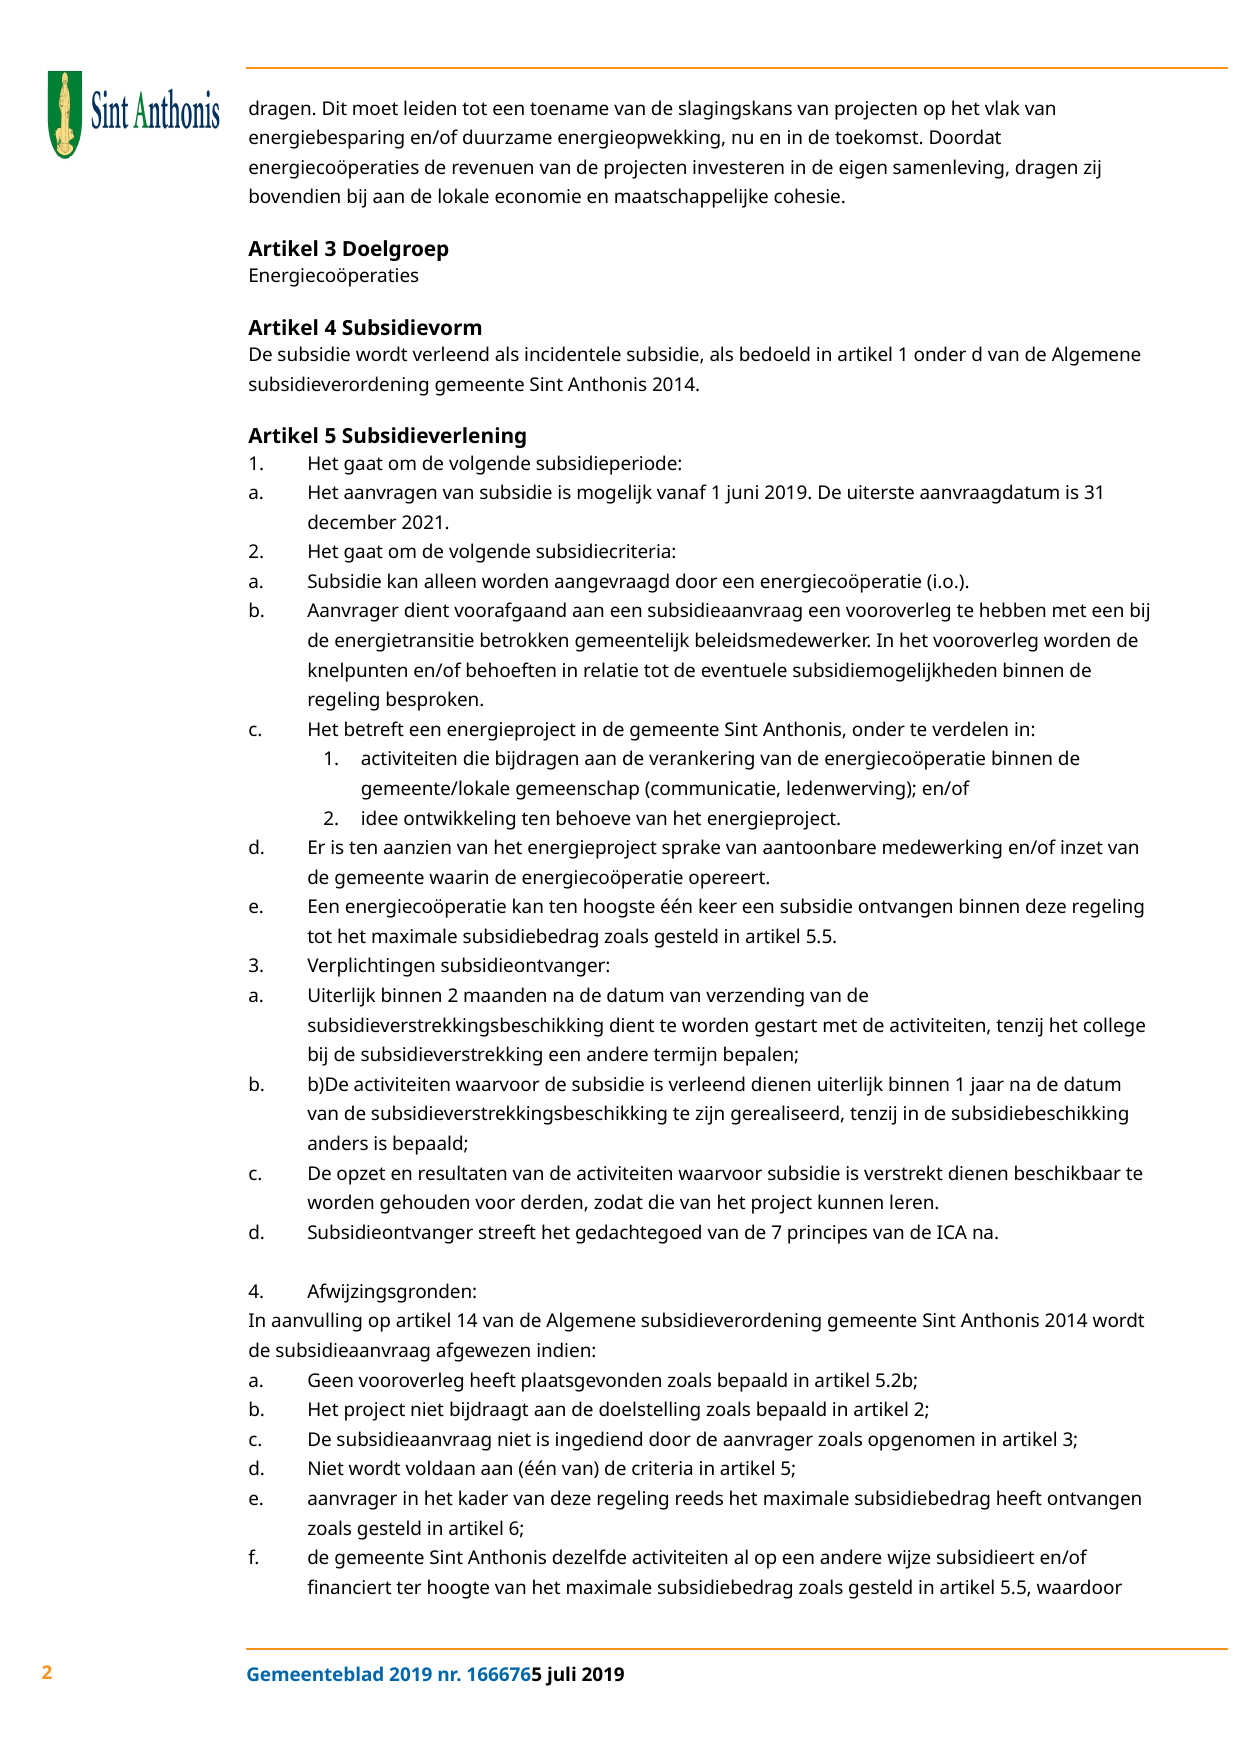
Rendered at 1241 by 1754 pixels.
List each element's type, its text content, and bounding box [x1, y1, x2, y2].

list Verplichtingen subsidieontvanger: [248, 953, 1152, 978]
list Subsidieontvanger streeft het gedachtegoed van de 7 principes van de ICA na. [248, 1219, 1152, 1244]
list Het project niet bijdraagt aan de doelstelling zoals bepaald in artikel 2; [248, 1396, 1152, 1422]
list Een energiecoöperatie kan ten hoogste één keer een subsidie ontvangen binnen deze regeling tot het maximale subsidiebedrag zoals gesteld in artikel 5.5. [248, 893, 1152, 949]
text Artikel 3 Doelgroep [248, 234, 1152, 262]
list de gemeente Sint Anthonis dezelfde activiteiten al op een andere wijze subsidieert en/of financiert ter hoogte van het maximale subsidiebedrag zoals gesteld in artikel 5.5, waardoor [248, 1544, 1152, 1599]
list Geen vooroverleg heeft plaatsgevonden zoals bepaald in artikel 5.2b; [248, 1367, 1152, 1392]
list Subsidie kan alleen worden aangevraagd door een energiecoöperatie (i.o.). [248, 568, 1152, 594]
text dragen. Dit moet leiden tot een toename van de slagingskans van projecten op het vlak van energiebesparing en/of duurzame energieopwekking, nu en in de toekomst. Doordat energiecoöperaties de revenuen van de projecten investeren in de eigen samenleving, dragen zij bovendien bij aan de lokale economie en maatschappelijke cohesie. [248, 95, 1152, 209]
picture [41, 47, 231, 172]
text Artikel 4 Subsidievorm [248, 313, 1152, 341]
list Er is ten aanzien van het energieproject sprake van aantoonbare medewerking en/of inzet van de gemeente waarin de energiecoöperatie opereert. [248, 834, 1152, 889]
list Niet wordt voldaan aan (één van) de criteria in artikel 5; [248, 1456, 1152, 1481]
list Aanvrager dient voorafgaand aan een subsidieaanvraag een vooroverleg te hebben met een bij de energietransitie betrokken gemeentelijk beleidsmedewerker. In het vooroverleg worden de knelpunten en/of behoeften in relatie tot de eventuele subsidiemogelijkheden binnen de regeling besproken. [248, 598, 1152, 712]
list De opzet en resultaten van de activiteiten waarvoor subsidie is verstrekt dienen beschikbaar te worden gehouden voor derden, zodat die van het project kunnen leren. [248, 1160, 1152, 1215]
text De subsidie wordt verleend als incidentele subsidie, als bedoeld in artikel 1 onder d van de Algemene subsidieverordening gemeente Sint Anthonis 2014. [248, 341, 1152, 397]
text Artikel 5 Subsidieverlening [248, 421, 1152, 450]
text Energiecoöperaties [248, 262, 1152, 288]
list Het gaat om de volgende subsidieperiode: [248, 450, 1152, 475]
list Het betreft een energieproject in de gemeente Sint Anthonis, onder te verdelen in: [248, 716, 1152, 742]
text In aanvulling op artikel 14 van de Algemene subsidieverordening gemeente Sint Anthonis 2014 wordt de subsidieaanvraag afgewezen indien: [248, 1308, 1152, 1363]
list Het aanvragen van subsidie is mogelijk vanaf 1 juni 2019. De uiterste aanvraagdatum is 31 december 2021. [248, 479, 1152, 534]
list Afwijzingsgronden: [248, 1278, 1152, 1304]
list aanvrager in het kader van deze regeling reeds het maximale subsidiebedrag heeft ontvangen zoals gesteld in artikel 6; [248, 1485, 1152, 1540]
list Het gaat om de volgende subsidiecriteria: [248, 538, 1152, 564]
list Uiterlijk binnen 2 maanden na de datum van verzending van de subsidieverstrekkingsbeschikking dient te worden gestart met de activiteiten, tenzij het college bij de subsidieverstrekking een andere termijn bepalen; [248, 982, 1152, 1067]
list b)De activiteiten waarvoor de subsidie is verleend dienen uiterlijk binnen 1 jaar na de datum van de subsidieverstrekkingsbeschikking te zijn gerealiseerd, tenzij in de subsidiebeschikking anders is bepaald; [248, 1071, 1152, 1156]
list activiteiten die bijdragen aan de verankering van de energiecoöperatie binnen de gemeente/lokale gemeenschap (communicatie, ledenwerving); en/of [323, 746, 1152, 801]
list idee ontwikkeling ten behoeve van het energieproject. [323, 805, 1152, 830]
list De subsidieaanvraag niet is ingediend door de aanvrager zoals opgenomen in artikel 3; [248, 1426, 1152, 1452]
